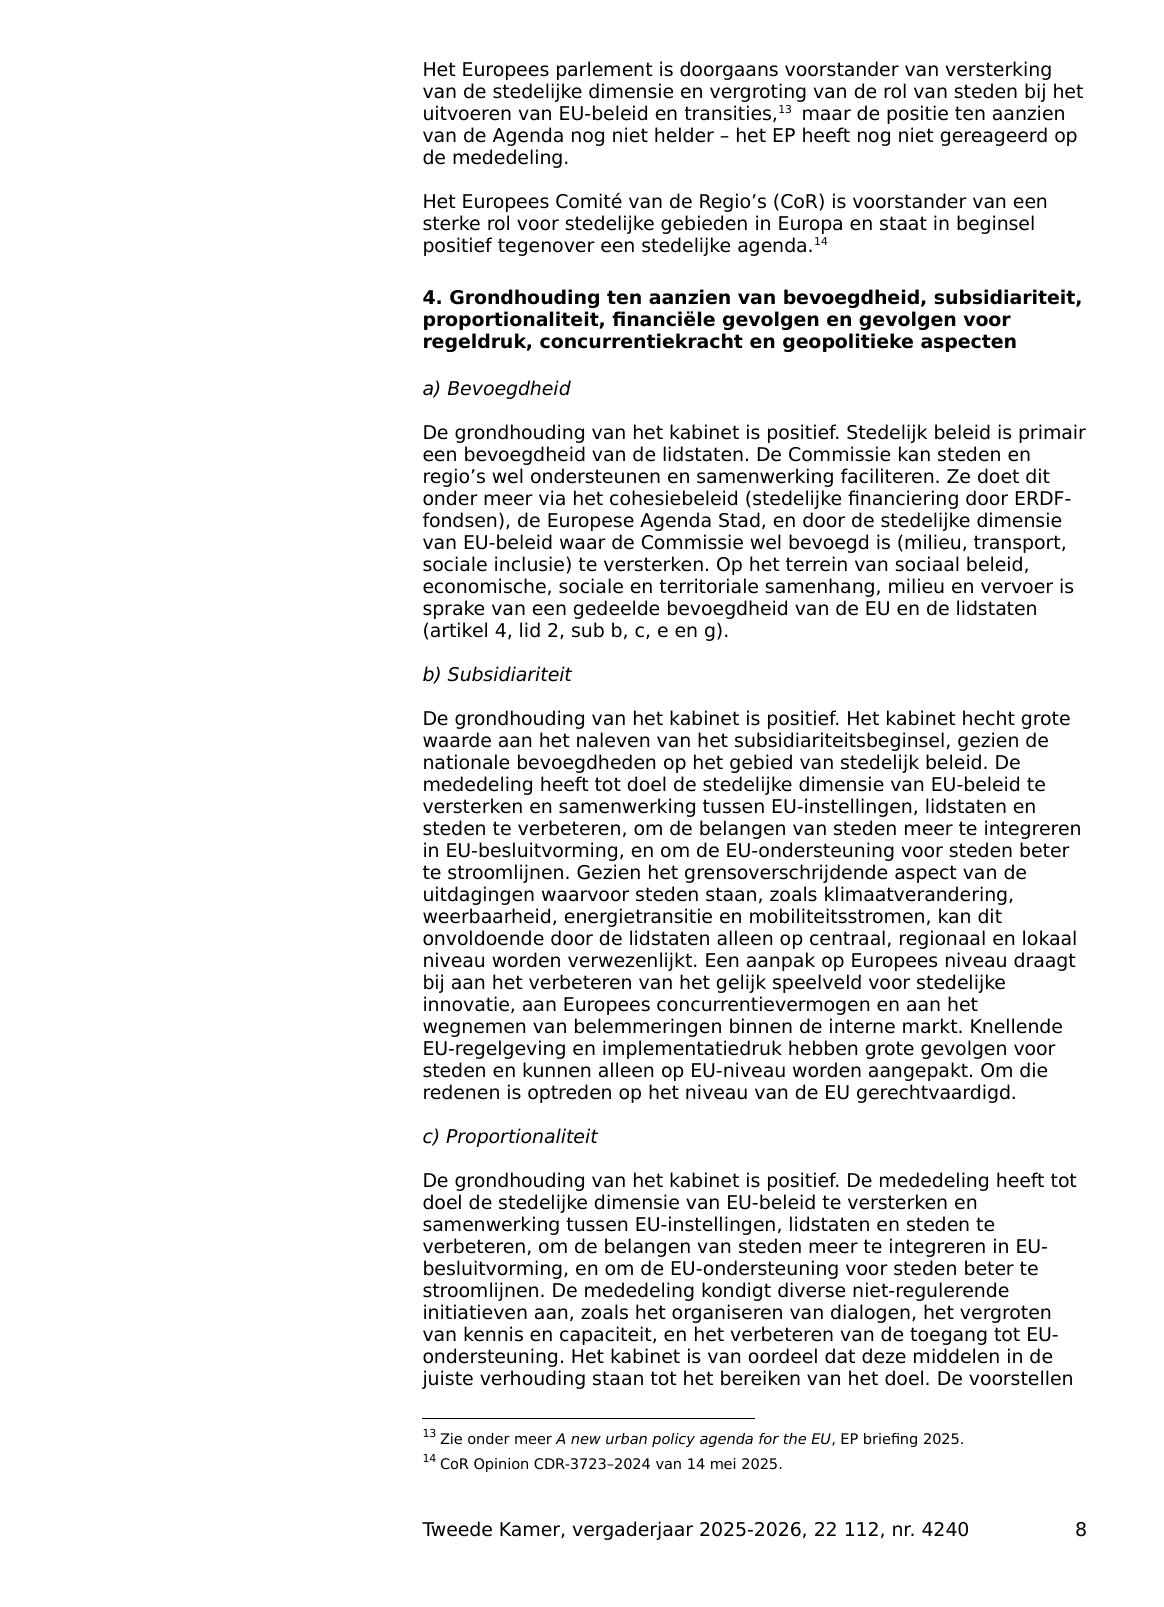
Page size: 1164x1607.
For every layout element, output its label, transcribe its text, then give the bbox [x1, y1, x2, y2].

subtitle c) Proportionaliteit [422, 1126, 1087, 1148]
text De grondhouding van het kabinet is positief. Stedelijk beleid is primair een bevoegdheid van de lidstaten. De Commissie kan steden en regio’s wel ondersteunen en samenwerking faciliteren. Ze doet dit onder meer via het cohesiebeleid (stedelijke financiering door ERDF-fondsen), de Europese Agenda Stad, en door de stedelijke dimensie van EU-beleid waar de Commissie wel bevoegd is (milieu, transport, sociale inclusie) te versterken. Op het terrein van sociaal beleid, economische, sociale en territoriale samenhang, milieu en vervoer is sprake van een gedeelde bevoegdheid van de EU en de lidstaten (artikel 4, lid 2, sub b, c, e en g). [422, 422, 1087, 642]
subtitle b) Subsidiariteit [422, 664, 1087, 686]
text De grondhouding van het kabinet is positief. Het kabinet hecht grote waarde aan het naleven van het subsidiariteitsbeginsel, gezien de nationale bevoegdheden op het gebied van stedelijk beleid. De mededeling heeft tot doel de stedelijke dimensie van EU-beleid te versterken en samenwerking tussen EU-instellingen, lidstaten en steden te verbeteren, om de belangen van steden meer te integreren in EU-besluitvorming, en om de EU-ondersteuning voor steden beter te stroomlijnen. Gezien het grensoverschrijdende aspect van de uitdagingen waarvoor steden staan, zoals klimaatverandering, weerbaarheid, energietransitie en mobiliteitsstromen, kan dit onvoldoende door de lidstaten alleen op centraal, regionaal en lokaal niveau worden verwezenlijkt. Een aanpak op Europees niveau draagt bij aan het verbeteren van het gelijk speelveld voor stedelijke innovatie, aan Europees concurrentievermogen en aan het wegnemen van belemmeringen binnen de interne markt. Knellende EU-regelgeving en implementatiedruk hebben grote gevolgen voor steden en kunnen alleen op EU-niveau worden aangepakt. Om die redenen is optreden op het niveau van de EU gerechtvaardigd. [422, 708, 1087, 1104]
text De grondhouding van het kabinet is positief. De mededeling heeft tot doel de stedelijke dimensie van EU-beleid te versterken en samenwerking tussen EU-instellingen, lidstaten en steden te verbeteren, om de belangen van steden meer te integreren in EU-besluitvorming, en om de EU-ondersteuning voor steden beter te stroomlijnen. De mededeling kondigt diverse niet-regulerende initiatieven aan, zoals het organiseren van dialogen, het vergroten van kennis en capaciteit, en het verbeteren van de toegang tot EU-ondersteuning. Het kabinet is van oordeel dat deze middelen in de juiste verhouding staan tot het bereiken van het doel. De voorstellen [422, 1170, 1087, 1390]
subtitle a) Bevoegdheid [422, 378, 1087, 400]
text Het Europees Comité van de Regio’s (CoR) is voorstander van een sterke rol voor stedelijke gebieden in Europa en staat in beginsel positief tegenover een stedelijke agenda. [422, 191, 1087, 257]
text CoR Opinion CDR-3723–2024 van 14 mei 2025. [422, 1452, 1087, 1474]
subtitle 4. Grondhouding ten aanzien van bevoegdheid, subsidiariteit, proportionaliteit, financiële gevolgen en gevolgen voor regeldruk, concurrentiekracht en geopolitieke aspecten [422, 287, 1087, 353]
text Zie onder meer A new urban policy agenda for the EU, EP briefing 2025. [422, 1427, 1087, 1449]
text Het Europees parlement is doorgaans voorstander van versterking van de stedelijke dimensie en vergroting van de rol van steden bij het uitvoeren van EU-beleid en transities, maar de positie ten aanzien van de Agenda nog niet helder – het EP heeft nog niet gereageerd op de mededeling. [422, 59, 1087, 169]
